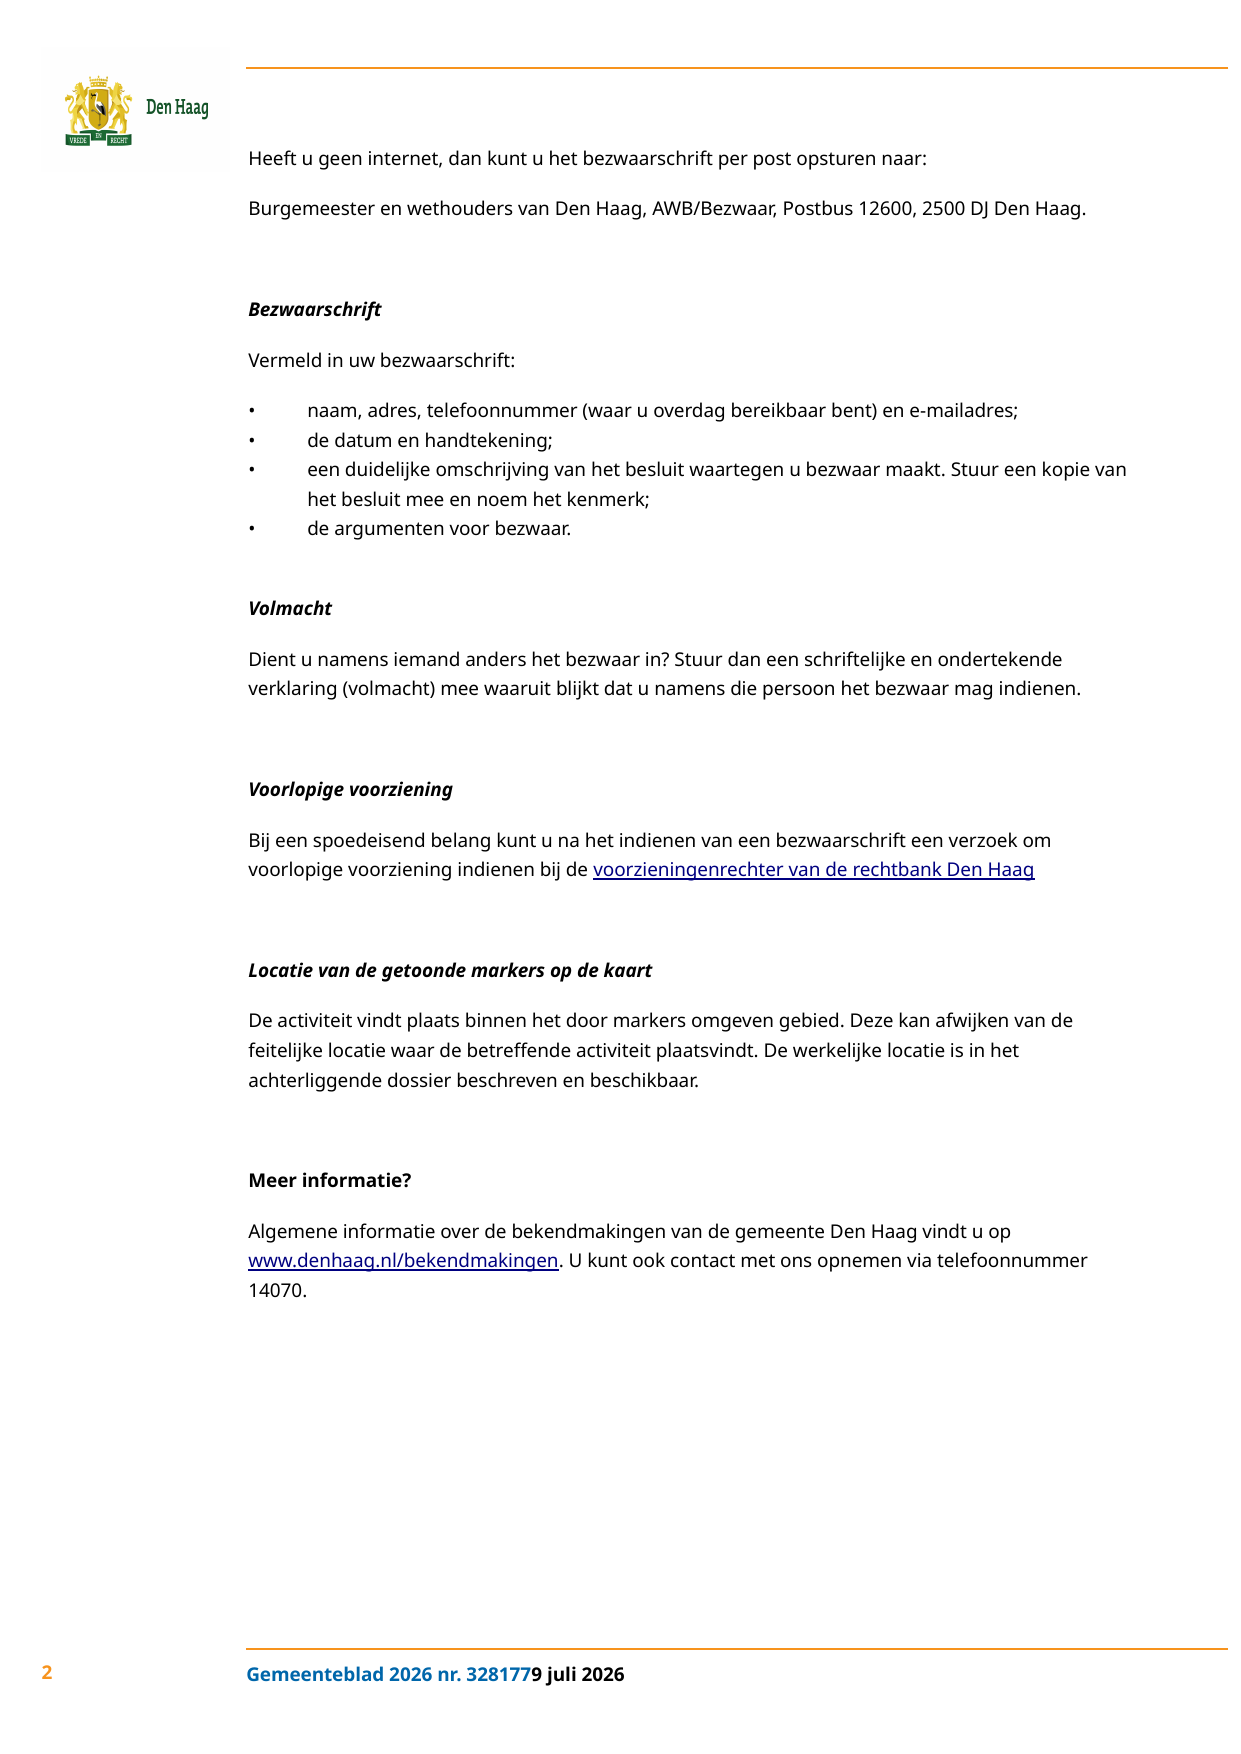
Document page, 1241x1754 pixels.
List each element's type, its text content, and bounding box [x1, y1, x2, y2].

text Locatie van de getoonde markers op de kaart [248, 957, 1152, 983]
text Voorlopige voorziening [248, 776, 1152, 802]
text Bezwaarschrift [248, 296, 1152, 322]
list naam, adres, telefoonnummer (waar u overdag bereikbaar bent) en e-mailadres; [248, 397, 1152, 423]
text Algemene informatie over de bekendmakingen van de gemeente Den Haag vindt u op www.denhaag.nl/bekendmakingen. U kunt ook contact met ons opnemen via telefoonnummer 14070. [248, 1218, 1152, 1303]
text De activiteit vindt plaats binnen het door markers omgeven gebied. Deze kan afwijken van de feitelijke locatie waar de betreffende activiteit plaatsvindt. De werkelijke locatie is in het achterliggende dossier beschreven en beschikbaar. [248, 1008, 1152, 1093]
list een duidelijke omschrijving van het besluit waartegen u bezwaar maakt. Stuur een kopie van het besluit mee en noem het kenmerk; [248, 456, 1152, 512]
picture [41, 47, 231, 172]
text Heeft u geen internet, dan kunt u het bezwaarschrift per post opsturen naar: [248, 145, 1152, 171]
text Burgemeester en wethouders van Den Haag, AWB/Bezwaar, Postbus 12600, 2500 DJ Den Haag. [248, 196, 1152, 221]
text Meer informatie? [248, 1168, 1152, 1193]
text Bij een spoedeisend belang kunt u na het indienen van een bezwaarschrift een verzoek om voorlopige voorziening indienen bij de voorzieningenrechter van de rechtbank Den Haag [248, 827, 1152, 882]
text Volmacht [248, 596, 1152, 621]
list de argumenten voor bezwaar. [248, 516, 1152, 541]
text Dient u namens iemand anders het bezwaar in? Stuur dan een schriftelijke en ondertekende verklaring (volmacht) mee waaruit blijkt dat u namens die persoon het bezwaar mag indienen. [248, 646, 1152, 701]
list de datum en handtekening; [248, 427, 1152, 453]
text Vermeld in uw bezwaarschrift: [248, 347, 1152, 373]
